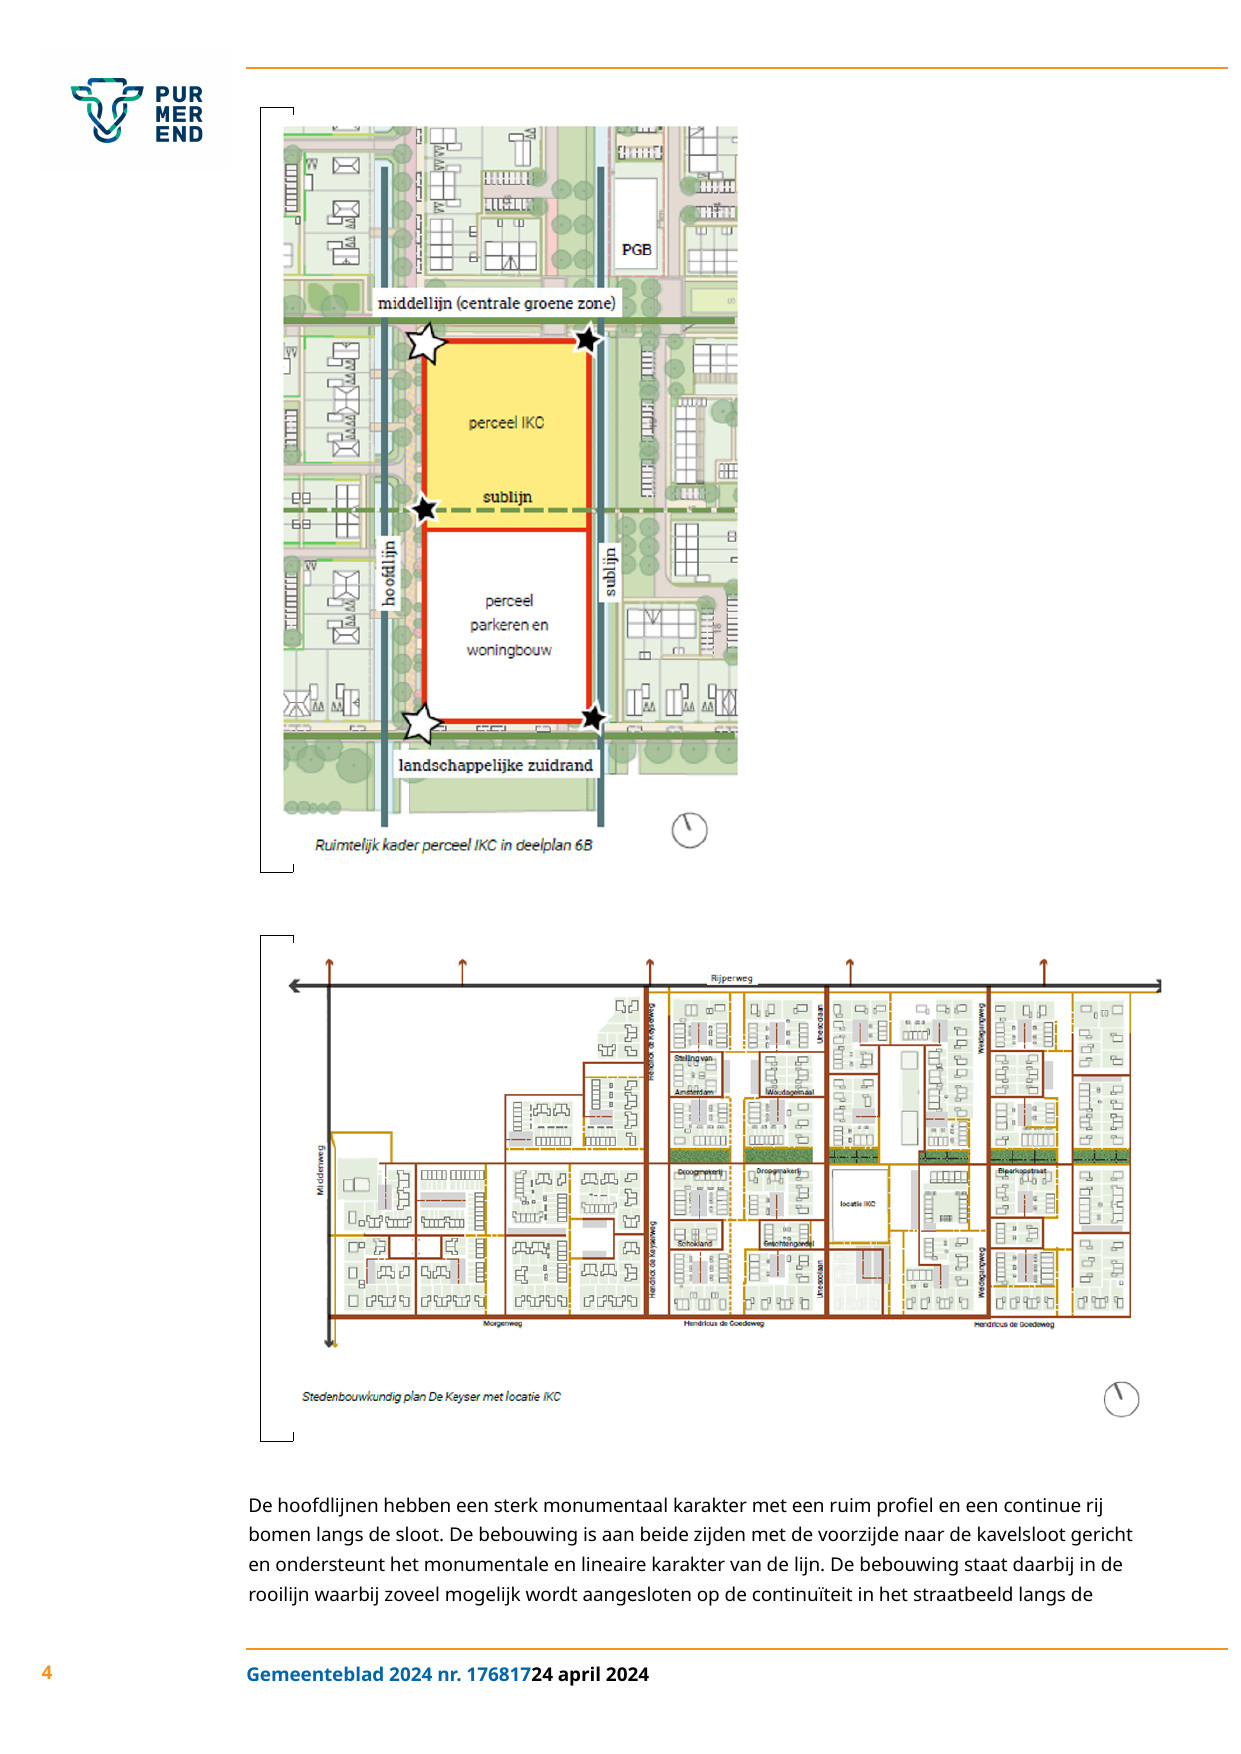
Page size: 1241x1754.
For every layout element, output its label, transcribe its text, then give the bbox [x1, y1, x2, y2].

picture [268, 115, 742, 864]
picture [268, 943, 1173, 1432]
picture [41, 47, 231, 172]
text De hoofdlijnen hebben een sterk monumentaal karakter met een ruim profiel en een continue rij bomen langs de sloot. De bebouwing is aan beide zijden met de voorzijde naar de kavelsloot gericht en ondersteunt het monumentale en lineaire karakter van de lijn. De bebouwing staat daarbij in de rooilijn waarbij zoveel mogelijk wordt aangesloten op de continuïteit in het straatbeeld langs de [248, 1492, 1152, 1606]
